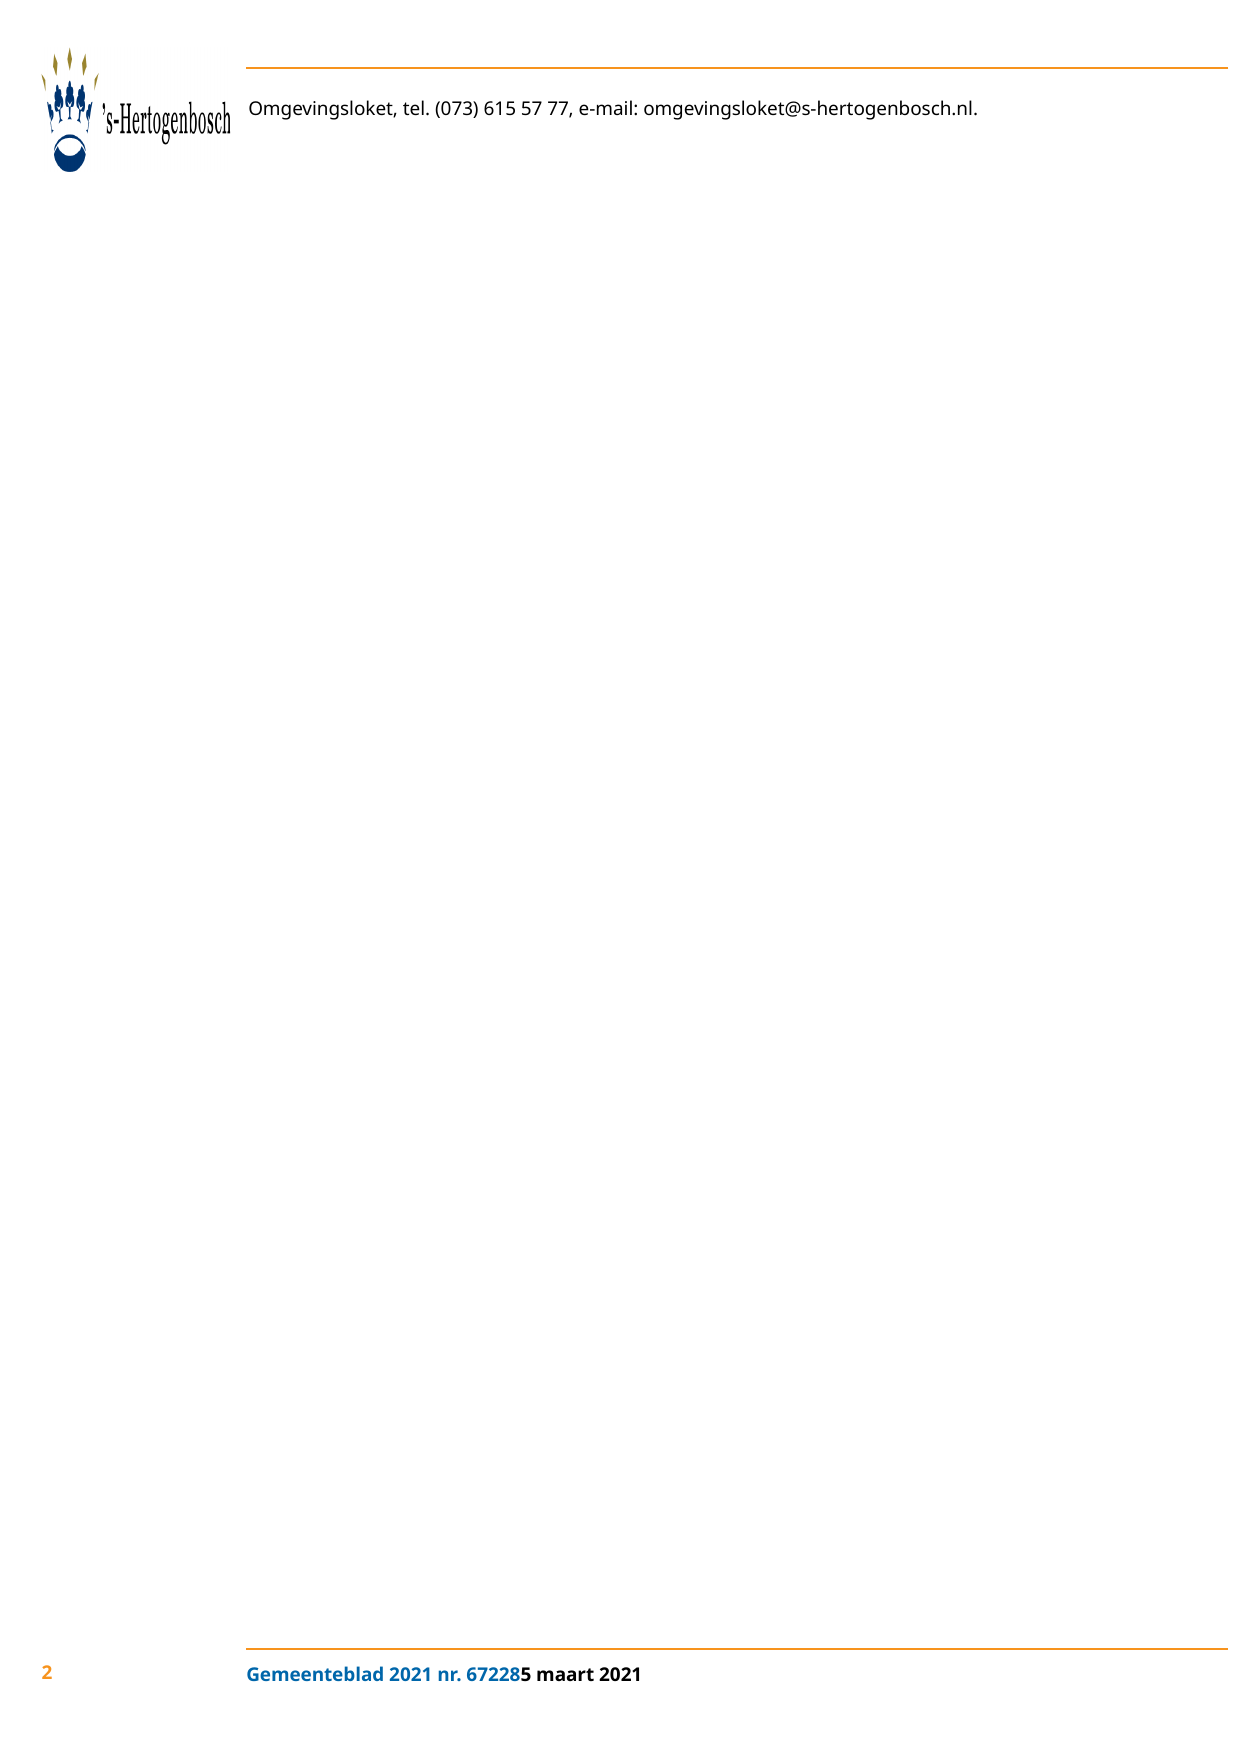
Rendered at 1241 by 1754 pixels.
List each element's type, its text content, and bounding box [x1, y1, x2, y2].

text Omgevingsloket, tel. (073) 615 57 77, e-mail: omgevingsloket@s-hertogenbosch.nl. [248, 95, 1152, 121]
picture [41, 47, 231, 172]
